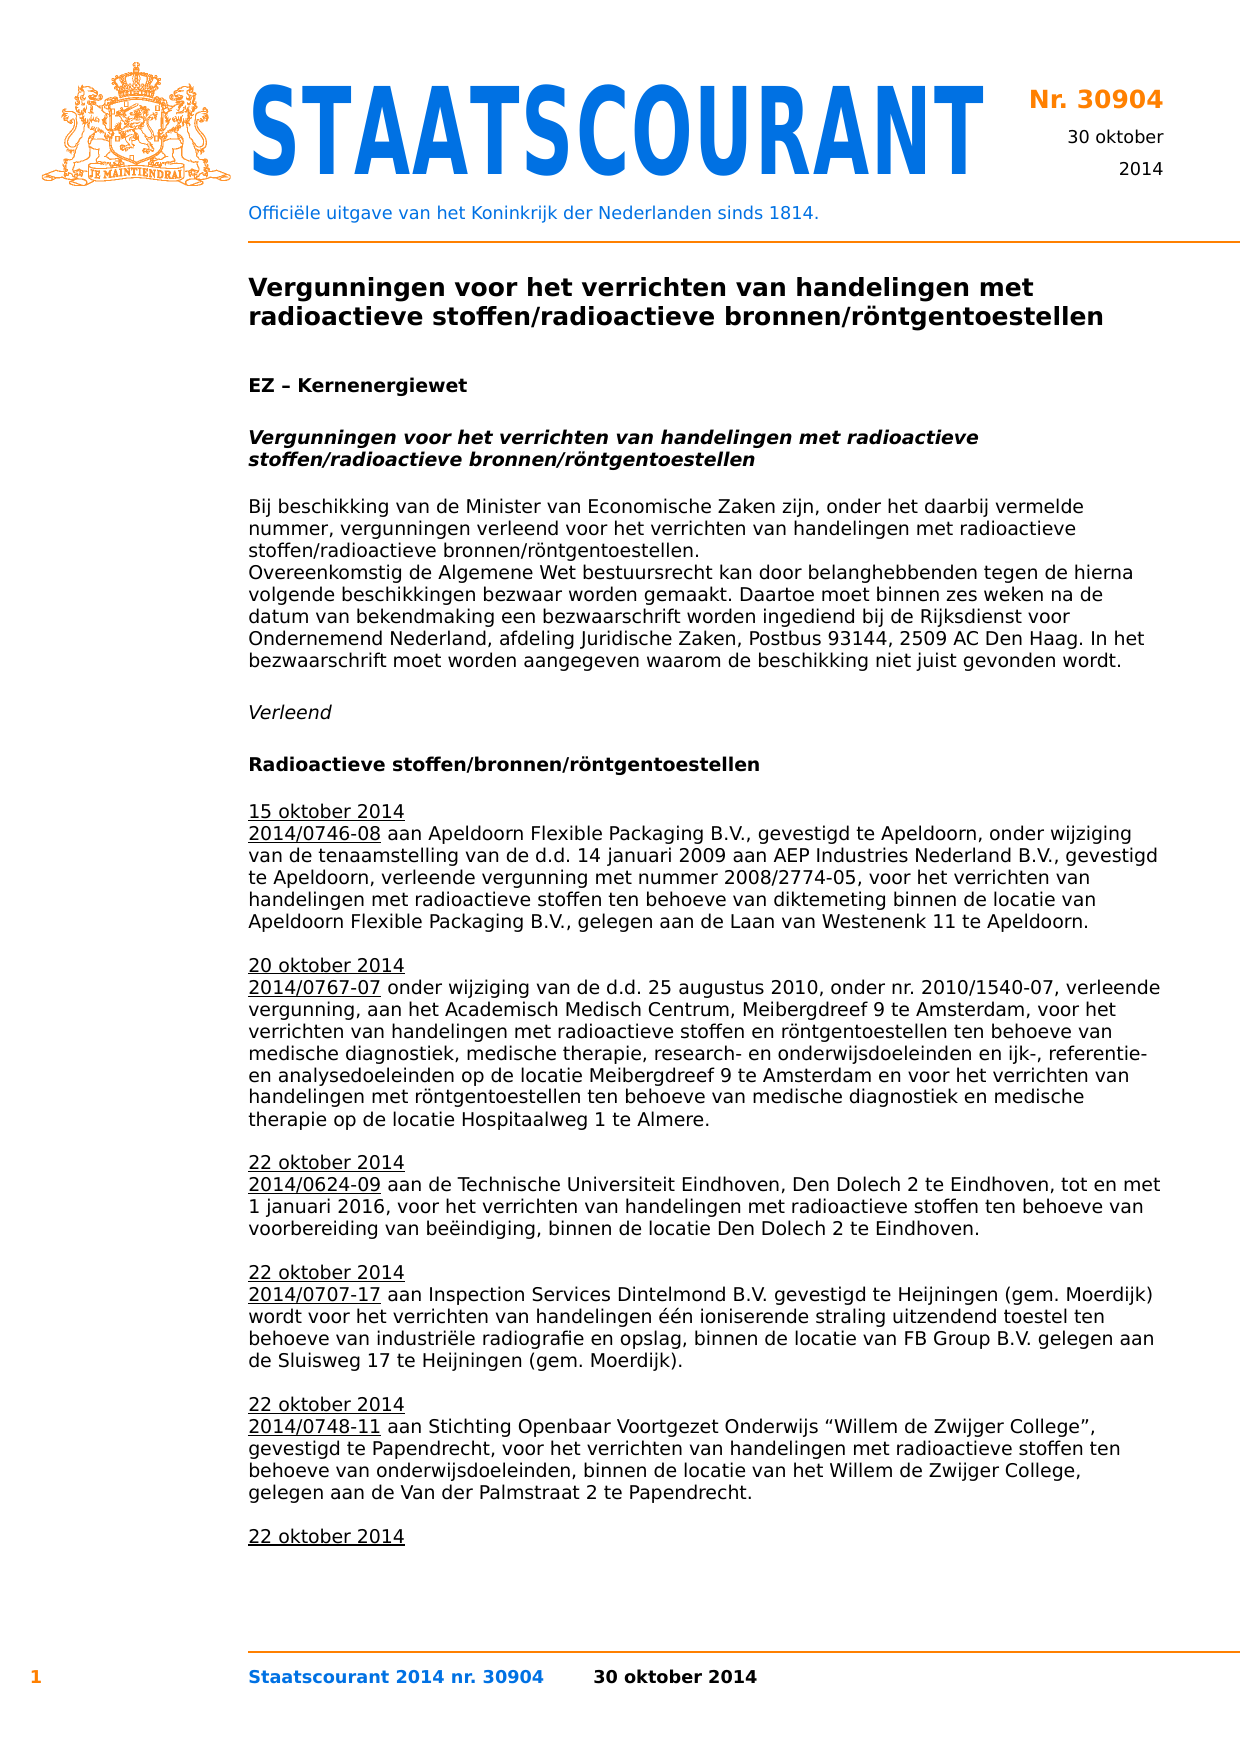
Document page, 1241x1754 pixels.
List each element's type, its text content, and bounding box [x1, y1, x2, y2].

text 2014/0746-08 aan Apeldoorn Flexible Packaging B.V., gevestigd te Apeldoorn, onder wijziging van de tenaamstelling van de d.d. 14 januari 2009 aan AEP Industries Nederland B.V., gevestigd te Apeldoorn, verleende vergunning met nummer 2008/2774-05, voor het verrichten van handelingen met radioactieve stoffen ten behoeve van diktemeting binnen de locatie van Apeldoorn Flexible Packaging B.V., gelegen aan de Laan van Westenenk 11 te Apeldoorn. [248, 823, 1163, 933]
text 2014/0624-09 aan de Technische Universiteit Eindhoven, Den Dolech 2 te Eindhoven, tot en met 1 januari 2016, voor het verrichten van handelingen met radioactieve stoffen ten behoeve van voorbereiding van beëindiging, binnen de locatie Den Dolech 2 te Eindhoven. [248, 1174, 1163, 1240]
subtitle EZ – Kernenergiewet [248, 375, 1163, 397]
table_cell 2014 [998, 153, 1240, 203]
text 20 oktober 2014 [248, 954, 1163, 977]
text Overeenkomstig de Algemene Wet bestuursrecht kan door belanghebbenden tegen de hierna volgende beschikkingen bezwaar worden gemaakt. Daartoe moet binnen zes weken na de datum van bekendmaking een bezwaarschrift worden ingediend bij de Rijksdienst voor Ondernemend Nederland, afdeling Juridische Zaken, Postbus 93144, 2509 AC Den Haag. In het bezwaarschrift moet worden aangegeven waarom de beschikking niet juist gevonden wordt. [248, 562, 1163, 672]
table_header [25, 62, 248, 241]
table_cell Officiële uitgave van het Koninkrijk der Nederlanden sinds 1814. [248, 203, 1240, 241]
table_header STAATSCOURANT [248, 62, 998, 203]
picture [41, 62, 231, 186]
text 22 oktober 2014 [248, 1262, 1163, 1284]
subtitle Vergunningen voor het verrichten van handelingen met radioactieve stoffen/radioactieve bronnen/röntgentoestellen [248, 427, 1163, 471]
text 2014/0707-17 aan Inspection Services Dintelmond B.V. gevestigd te Heijningen (gem. Moerdijk) wordt voor het verrichten van handelingen één ioniserende straling uitzendend toestel ten behoeve van industriële radiografie en opslag, binnen de locatie van FB Group B.V. gelegen aan de Sluisweg 17 te Heijningen (gem. Moerdijk). [248, 1284, 1163, 1372]
subtitle Radioactieve stoffen/bronnen/röntgentoestellen [248, 754, 1163, 776]
table_header Nr. 30904 [998, 62, 1240, 121]
text 22 oktober 2014 [248, 1394, 1163, 1416]
text Bij beschikking van de Minister van Economische Zaken zijn, onder het daarbij vermelde nummer, vergunningen verleend voor het verrichten van handelingen met radioactieve stoffen/radioactieve bronnen/röntgentoestellen. [248, 496, 1163, 562]
text 22 oktober 2014 [248, 1526, 1163, 1548]
text 2014/0748-11 aan Stichting Openbaar Voortgezet Onderwijs “Willem de Zwijger College”, gevestigd te Papendrecht, voor het verrichten van handelingen met radioactieve stoffen ten behoeve van onderwijsdoeleinden, binnen de locatie van het Willem de Zwijger College, gelegen aan de Van der Palmstraat 2 te Papendrecht. [248, 1416, 1163, 1504]
subtitle Vergunningen voor het verrichten van handelingen met radioactieve stoffen/radioactieve bronnen/röntgentoestellen [248, 273, 1163, 331]
subtitle Verleend [248, 702, 1163, 724]
text 15 oktober 2014 [248, 801, 1163, 823]
table_cell 30 oktober [998, 121, 1240, 153]
text 22 oktober 2014 [248, 1152, 1163, 1174]
text 2014/0767-07 onder wijziging van de d.d. 25 augustus 2010, onder nr. 2010/1540-07, verleende vergunning, aan het Academisch Medisch Centrum, Meibergdreef 9 te Amsterdam, voor het verrichten van handelingen met radioactieve stoffen en röntgentoestellen ten behoeve van medische diagnostiek, medische therapie, research- en onderwijsdoeleinden en ijk-, referentie- en analysedoeleinden op de locatie Meibergdreef 9 te Amsterdam en voor het verrichten van handelingen met röntgentoestellen ten behoeve van medische diagnostiek en medische therapie op de locatie Hospitaalweg 1 te Almere. [248, 977, 1163, 1130]
